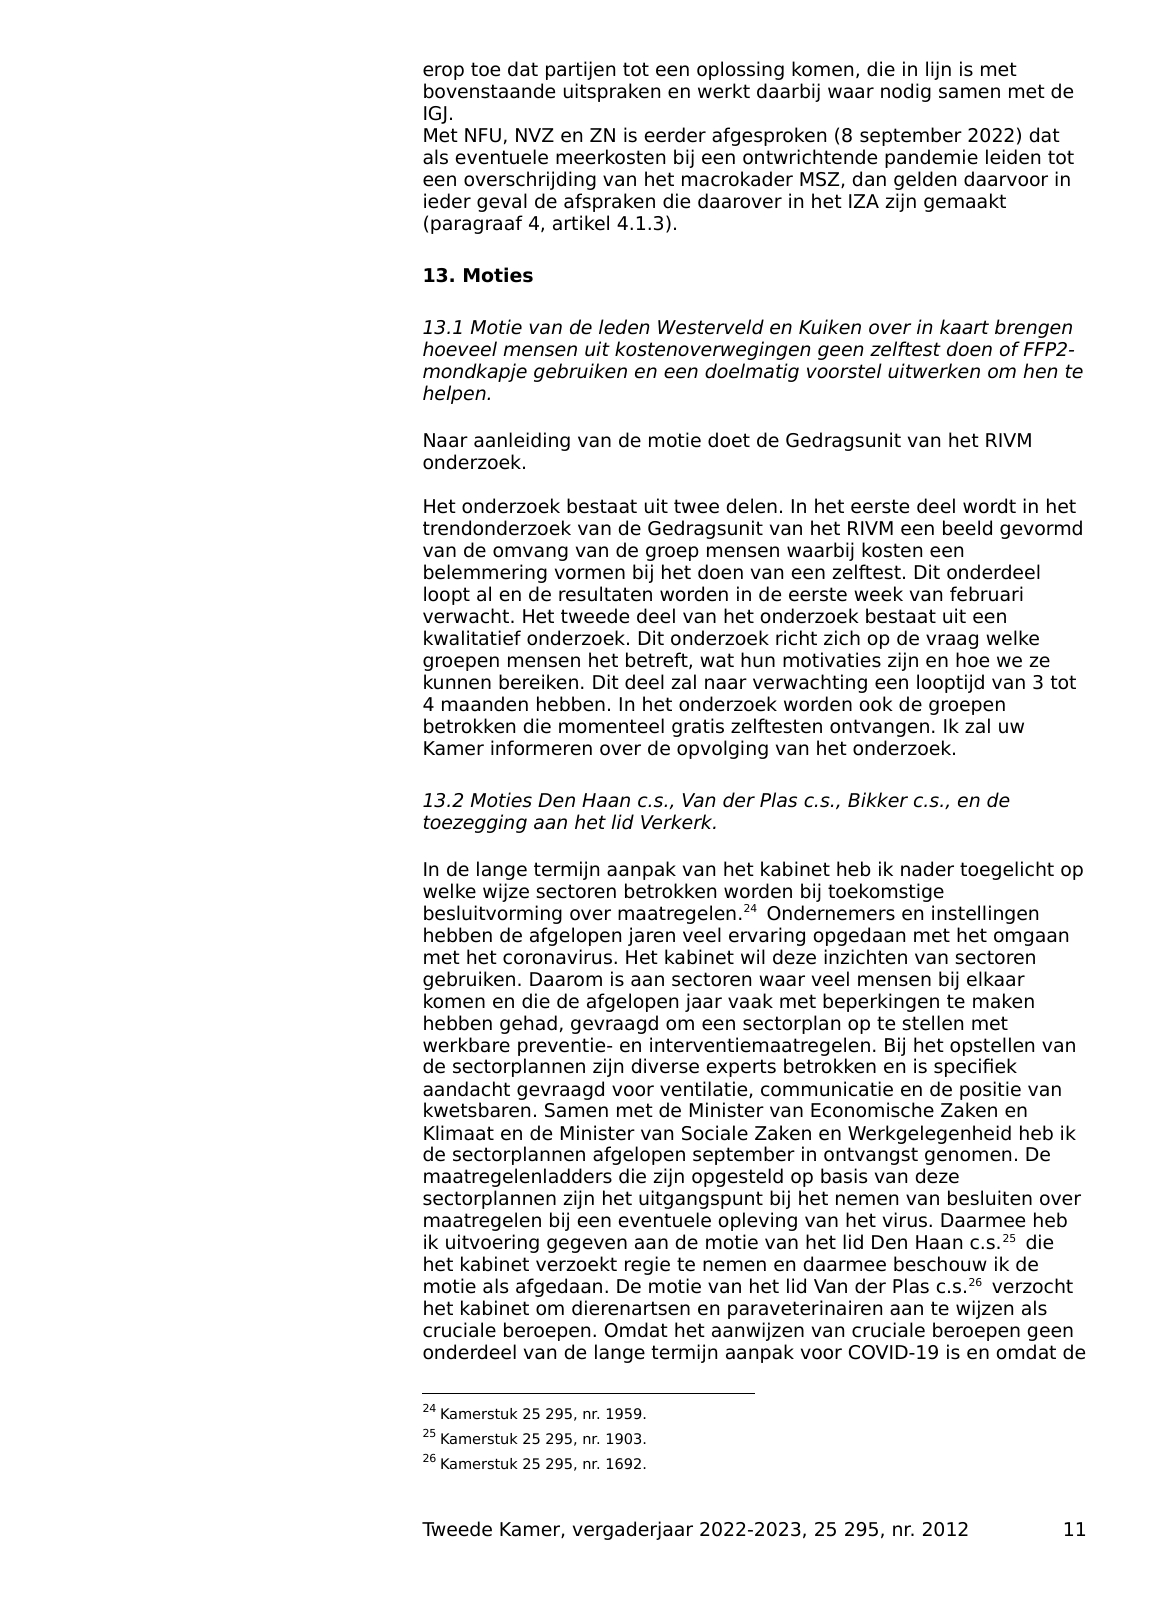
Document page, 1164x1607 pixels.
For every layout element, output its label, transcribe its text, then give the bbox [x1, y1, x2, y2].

subtitle 13. Moties [422, 265, 1087, 287]
text Met NFU, NVZ en ZN is eerder afgesproken (8 september 2022) dat als eventuele meerkosten bij een ontwrichtende pandemie leiden tot een overschrijding van het macrokader MSZ, dan gelden daarvoor in ieder geval de afspraken die daarover in het IZA zijn gemaakt (paragraaf 4, artikel 4.1.3). [422, 125, 1087, 235]
text Kamerstuk 25 295, nr. 1959. [422, 1402, 1087, 1424]
text erop toe dat partijen tot een oplossing komen, die in lijn is met bovenstaande uitspraken en werkt daarbij waar nodig samen met de IGJ. [422, 59, 1087, 125]
text Naar aanleiding van de motie doet de Gedragsunit van het RIVM onderzoek. [422, 430, 1087, 474]
subtitle 13.1 Motie van de leden Westerveld en Kuiken over in kaart brengen hoeveel mensen uit kostenoverwegingen geen zelftest doen of FFP2-mondkapje gebruiken en een doelmatig voorstel uitwerken om hen te helpen. [422, 317, 1087, 405]
subtitle 13.2 Moties Den Haan c.s., Van der Plas c.s., Bikker c.s., en de toezegging aan het lid Verkerk. [422, 790, 1087, 834]
text Kamerstuk 25 295, nr. 1692. [422, 1452, 1087, 1474]
text Het onderzoek bestaat uit twee delen. In het eerste deel wordt in het trendonderzoek van de Gedragsunit van het RIVM een beeld gevormd van de omvang van de groep mensen waarbij kosten een belemmering vormen bij het doen van een zelftest. Dit onderdeel loopt al en de resultaten worden in de eerste week van februari verwacht. Het tweede deel van het onderzoek bestaat uit een kwalitatief onderzoek. Dit onderzoek richt zich op de vraag welke groepen mensen het betreft, wat hun motivaties zijn en hoe we ze kunnen bereiken. Dit deel zal naar verwachting een looptijd van 3 tot 4 maanden hebben. In het onderzoek worden ook de groepen betrokken die momenteel gratis zelftesten ontvangen. Ik zal uw Kamer informeren over de opvolging van het onderzoek. [422, 496, 1087, 760]
text In de lange termijn aanpak van het kabinet heb ik nader toegelicht op welke wijze sectoren betrokken worden bij toekomstige besluitvorming over maatregelen. Ondernemers en instellingen hebben de afgelopen jaren veel ervaring opgedaan met het omgaan met het coronavirus. Het kabinet wil deze inzichten van sectoren gebruiken. Daarom is aan sectoren waar veel mensen bij elkaar komen en die de afgelopen jaar vaak met beperkingen te maken hebben gehad, gevraagd om een sectorplan op te stellen met werkbare preventie- en interventiemaatregelen. Bij het opstellen van de sectorplannen zijn diverse experts betrokken en is specifiek aandacht gevraagd voor ventilatie, communicatie en de positie van kwetsbaren. Samen met de Minister van Economische Zaken en Klimaat en de Minister van Sociale Zaken en Werkgelegenheid heb ik de sectorplannen afgelopen september in ontvangst genomen. De maatregelenladders die zijn opgesteld op basis van deze sectorplannen zijn het uitgangspunt bij het nemen van besluiten over maatregelen bij een eventuele opleving van het virus. Daarmee heb ik uitvoering gegeven aan de motie van het lid Den Haan c.s. die het kabinet verzoekt regie te nemen en daarmee beschouw ik de motie als afgedaan. De motie van het lid Van der Plas c.s. verzocht het kabinet om dierenartsen en paraveterinairen aan te wijzen als cruciale beroepen. Omdat het aanwijzen van cruciale beroepen geen onderdeel van de lange termijn aanpak voor COVID-19 is en omdat de [422, 859, 1087, 1364]
text Kamerstuk 25 295, nr. 1903. [422, 1427, 1087, 1449]
